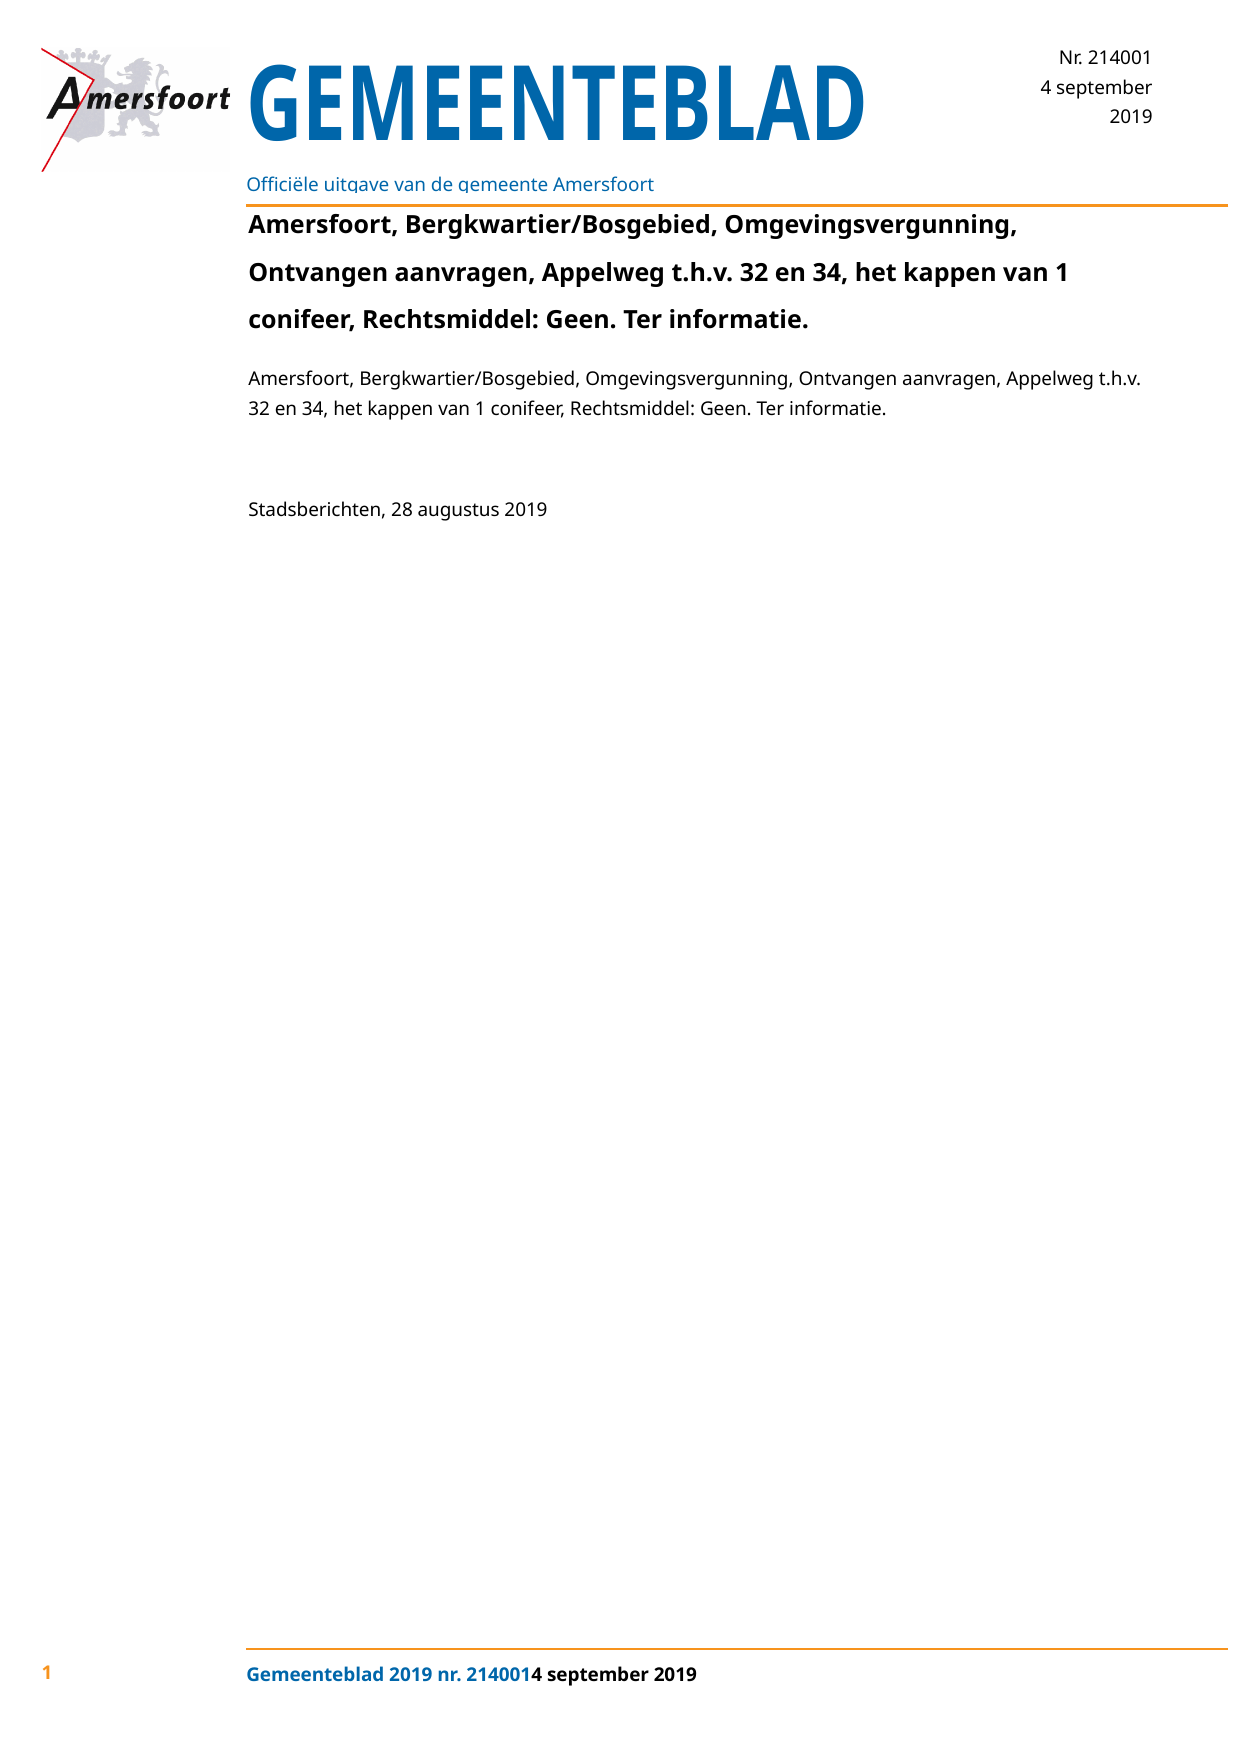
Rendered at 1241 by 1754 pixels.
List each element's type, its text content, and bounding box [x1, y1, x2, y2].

picture [41, 47, 231, 172]
text Amersfoort, Bergkwartier/Bosgebied, Omgevingsvergunning, Ontvangen aanvragen, Appelweg t.h.v. 32 en 34, het kappen van 1 conifeer, Rechtsmiddel: Geen. Ter informatie. [248, 366, 1152, 421]
text Stadsberichten, 28 augustus 2019 [248, 496, 1152, 522]
text Amersfoort, Bergkwartier/Bosgebied, Omgevingsvergunning, Ontvangen aanvragen, Appelweg t.h.v. 32 en 34, het kappen van 1 conifeer, Rechtsmiddel: Geen. Ter informatie. [248, 207, 1152, 336]
